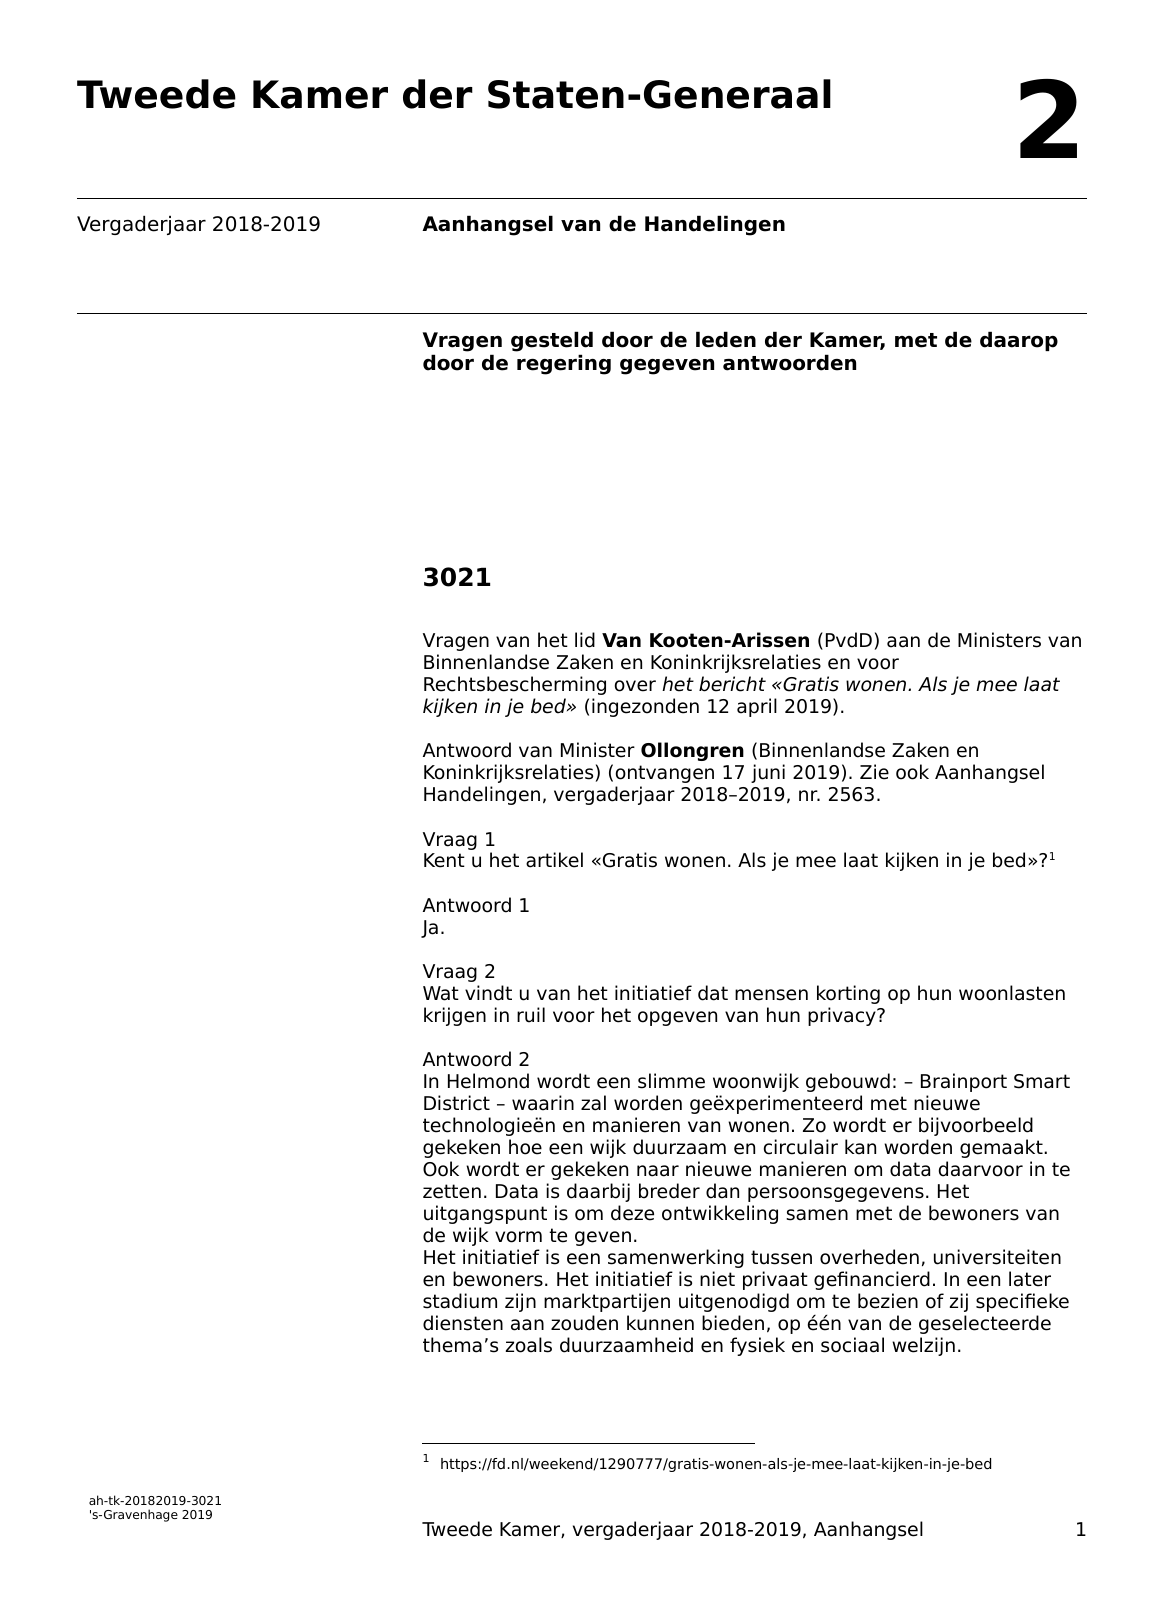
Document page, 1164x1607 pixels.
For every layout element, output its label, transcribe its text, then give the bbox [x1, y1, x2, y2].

table_cell Vragen gesteld door de leden der Kamer, met de daarop door de regering gegeven antwoorden [422, 314, 1087, 375]
text ah-tk-20182019-3021 [88, 1494, 323, 1508]
text https://fd.nl/weekend/1290777/gratis-wonen-als-je-mee-laat-kijken-in-je-bed [422, 1452, 1087, 1474]
text Ja. [422, 917, 1087, 938]
text Vraag 2 [422, 961, 1087, 983]
text Vraag 1 [422, 828, 1087, 850]
text Antwoord 2 [422, 1049, 1087, 1071]
text Wat vindt u van het initiatief dat mensen korting op hun woonlasten krijgen in ruil voor het opgeven van hun privacy? [422, 983, 1087, 1027]
table_cell [77, 314, 422, 375]
text Antwoord van Minister Ollongren (Binnenlandse Zaken en Koninkrijksrelaties) (ontvangen 17 juni 2019). Zie ook Aanhangsel Handelingen, vergaderjaar 2018–2019, nr. 2563. [422, 740, 1087, 806]
text 's-Gravenhage 2019 [88, 1508, 323, 1522]
text In Helmond wordt een slimme woonwijk gebouwd: – Brainport Smart District – waarin zal worden geëxperimenteerd met nieuwe technologieën en manieren van wonen. Zo wordt er bijvoorbeeld gekeken hoe een wijk duurzaam en circulair kan worden gemaakt. Ook wordt er gekeken naar nieuwe manieren om data daarvoor in te zetten. Data is daarbij breder dan persoonsgegevens. Het uitgangspunt is om deze ontwikkeling samen met de bewoners van de wijk vorm te geven. [422, 1071, 1087, 1247]
text 3021 [422, 563, 1087, 592]
text Kent u het artikel «Gratis wonen. Als je mee laat kijken in je bed»? [422, 850, 1087, 872]
table_cell Aanhangsel van de Handelingen [422, 199, 1087, 313]
text Antwoord 1 [422, 894, 1087, 917]
table_cell Vergaderjaar 2018-2019 [77, 199, 422, 313]
text Vragen van het lid Van Kooten-Arissen (PvdD) aan de Ministers van Binnenlandse Zaken en Koninkrijksrelaties en voor Rechtsbescherming over het bericht «Gratis wonen. Als je mee laat kijken in je bed» (ingezonden 12 april 2019). [422, 630, 1087, 718]
table_header Tweede Kamer der Staten-Generaal [77, 59, 886, 198]
table_header 2 [886, 59, 1087, 198]
text Het initiatief is een samenwerking tussen overheden, universiteiten en bewoners. Het initiatief is niet privaat gefinancierd. In een later stadium zijn marktpartijen uitgenodigd om te bezien of zij specifieke diensten aan zouden kunnen bieden, op één van de geselecteerde thema’s zoals duurzaamheid en fysiek en sociaal welzijn. [422, 1247, 1087, 1357]
